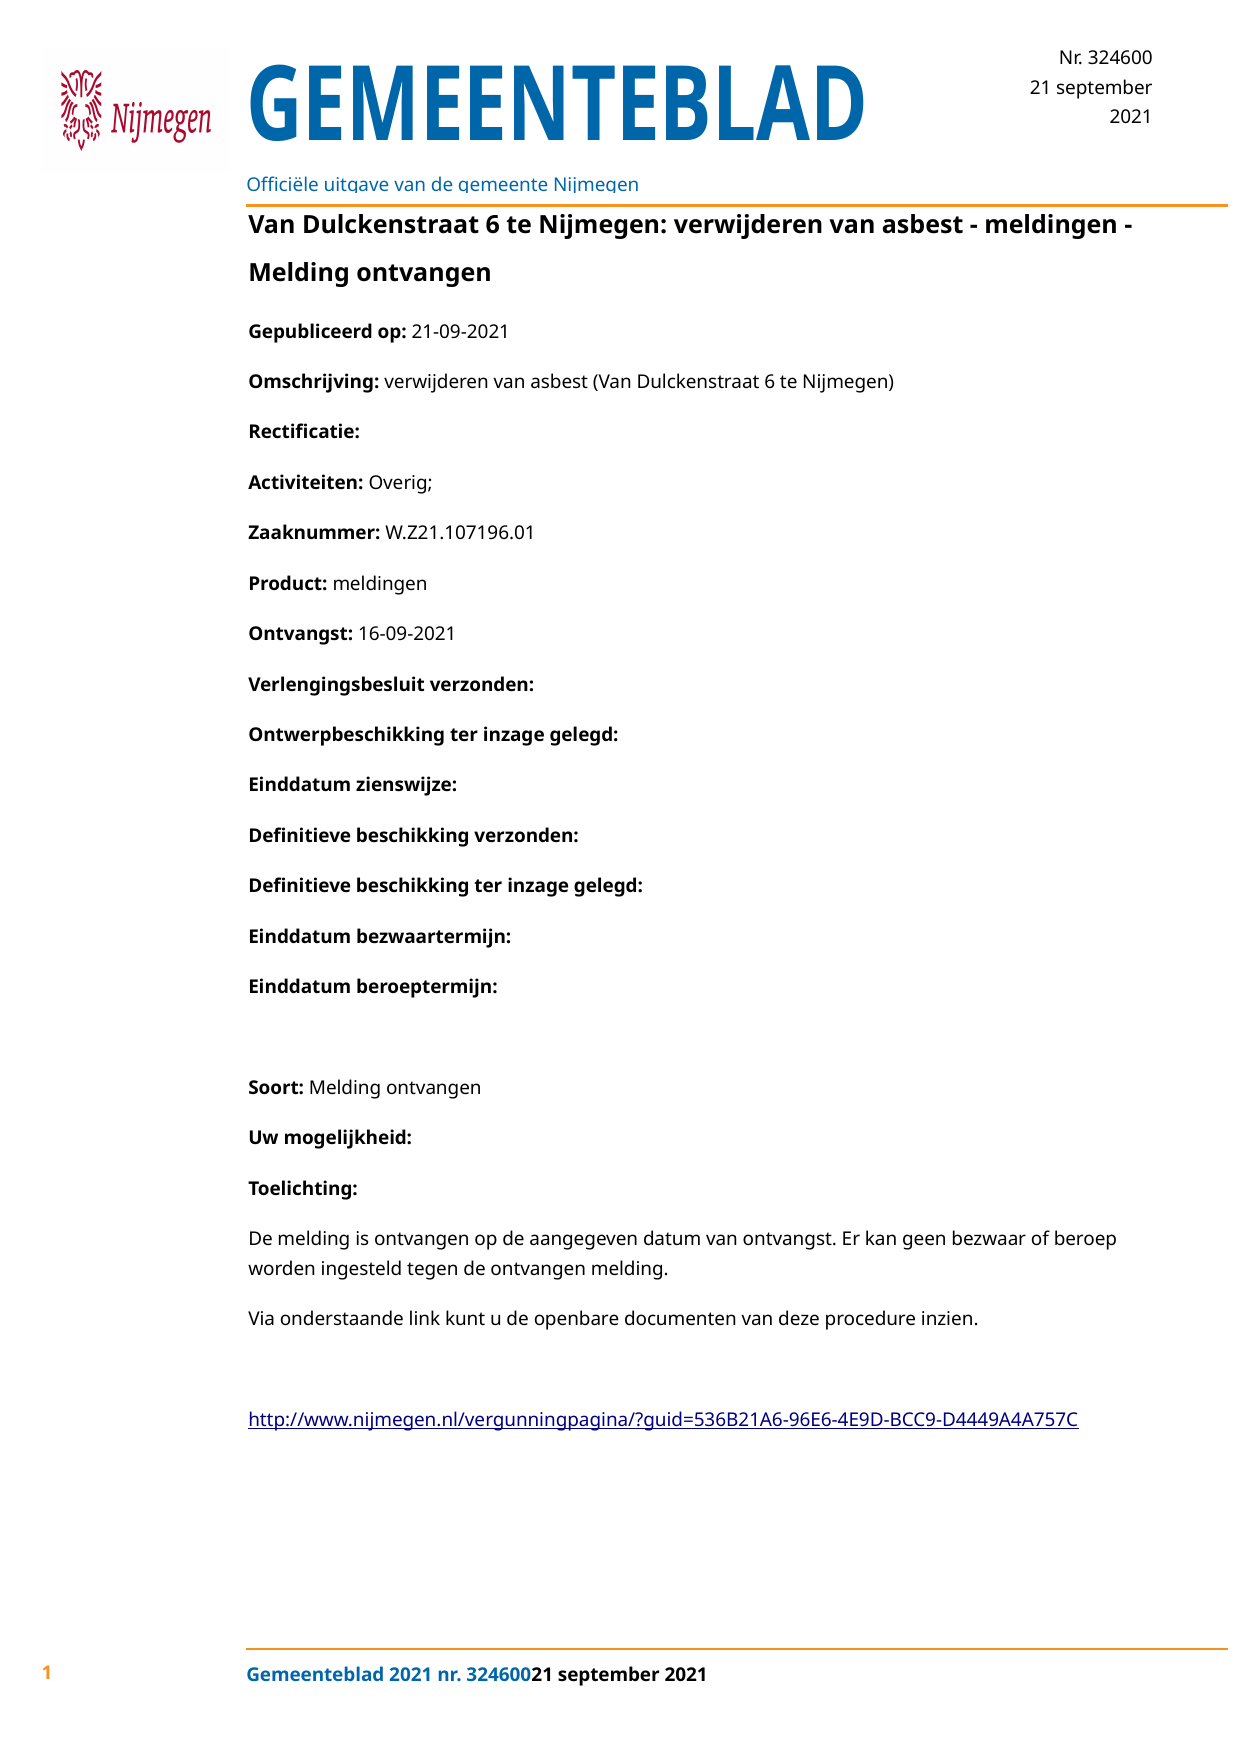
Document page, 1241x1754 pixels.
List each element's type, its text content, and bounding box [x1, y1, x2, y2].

text Einddatum bezwaartermijn: [248, 923, 1152, 949]
text Toelichting: [248, 1175, 1152, 1201]
text Activiteiten: Overig; [248, 469, 1152, 495]
text Product: meldingen [248, 570, 1152, 596]
text De melding is ontvangen op de aangegeven datum van ontvangst. Er kan geen bezwaar of beroep worden ingesteld tegen de ontvangen melding. [248, 1225, 1152, 1281]
text Einddatum beroeptermijn: [248, 973, 1152, 999]
text Via onderstaande link kunt u de openbare documenten van deze procedure inzien. [248, 1305, 1152, 1331]
text Gepubliceerd op: 21-09-2021 [248, 318, 1152, 344]
text Soort: Melding ontvangen [248, 1074, 1152, 1100]
text http://www.nijmegen.nl/vergunningpagina/?guid=536B21A6-96E6-4E9D-BCC9-D4449A4A757C [248, 1406, 1152, 1432]
text Definitieve beschikking verzonden: [248, 822, 1152, 848]
text Rectificatie: [248, 419, 1152, 444]
text Ontvangst: 16-09-2021 [248, 620, 1152, 646]
text Uw mogelijkheid: [248, 1124, 1152, 1150]
text Definitieve beschikking ter inzage gelegd: [248, 872, 1152, 898]
text Einddatum zienswijze: [248, 772, 1152, 797]
text Ontwerpbeschikking ter inzage gelegd: [248, 721, 1152, 747]
picture [41, 47, 231, 172]
text Zaaknummer: W.Z21.107196.01 [248, 519, 1152, 545]
text Omschrijving: verwijderen van asbest (Van Dulckenstraat 6 te Nijmegen) [248, 368, 1152, 394]
text Verlengingsbesluit verzonden: [248, 671, 1152, 697]
text Van Dulckenstraat 6 te Nijmegen: verwijderen van asbest - meldingen - Melding ontvangen [248, 207, 1152, 288]
